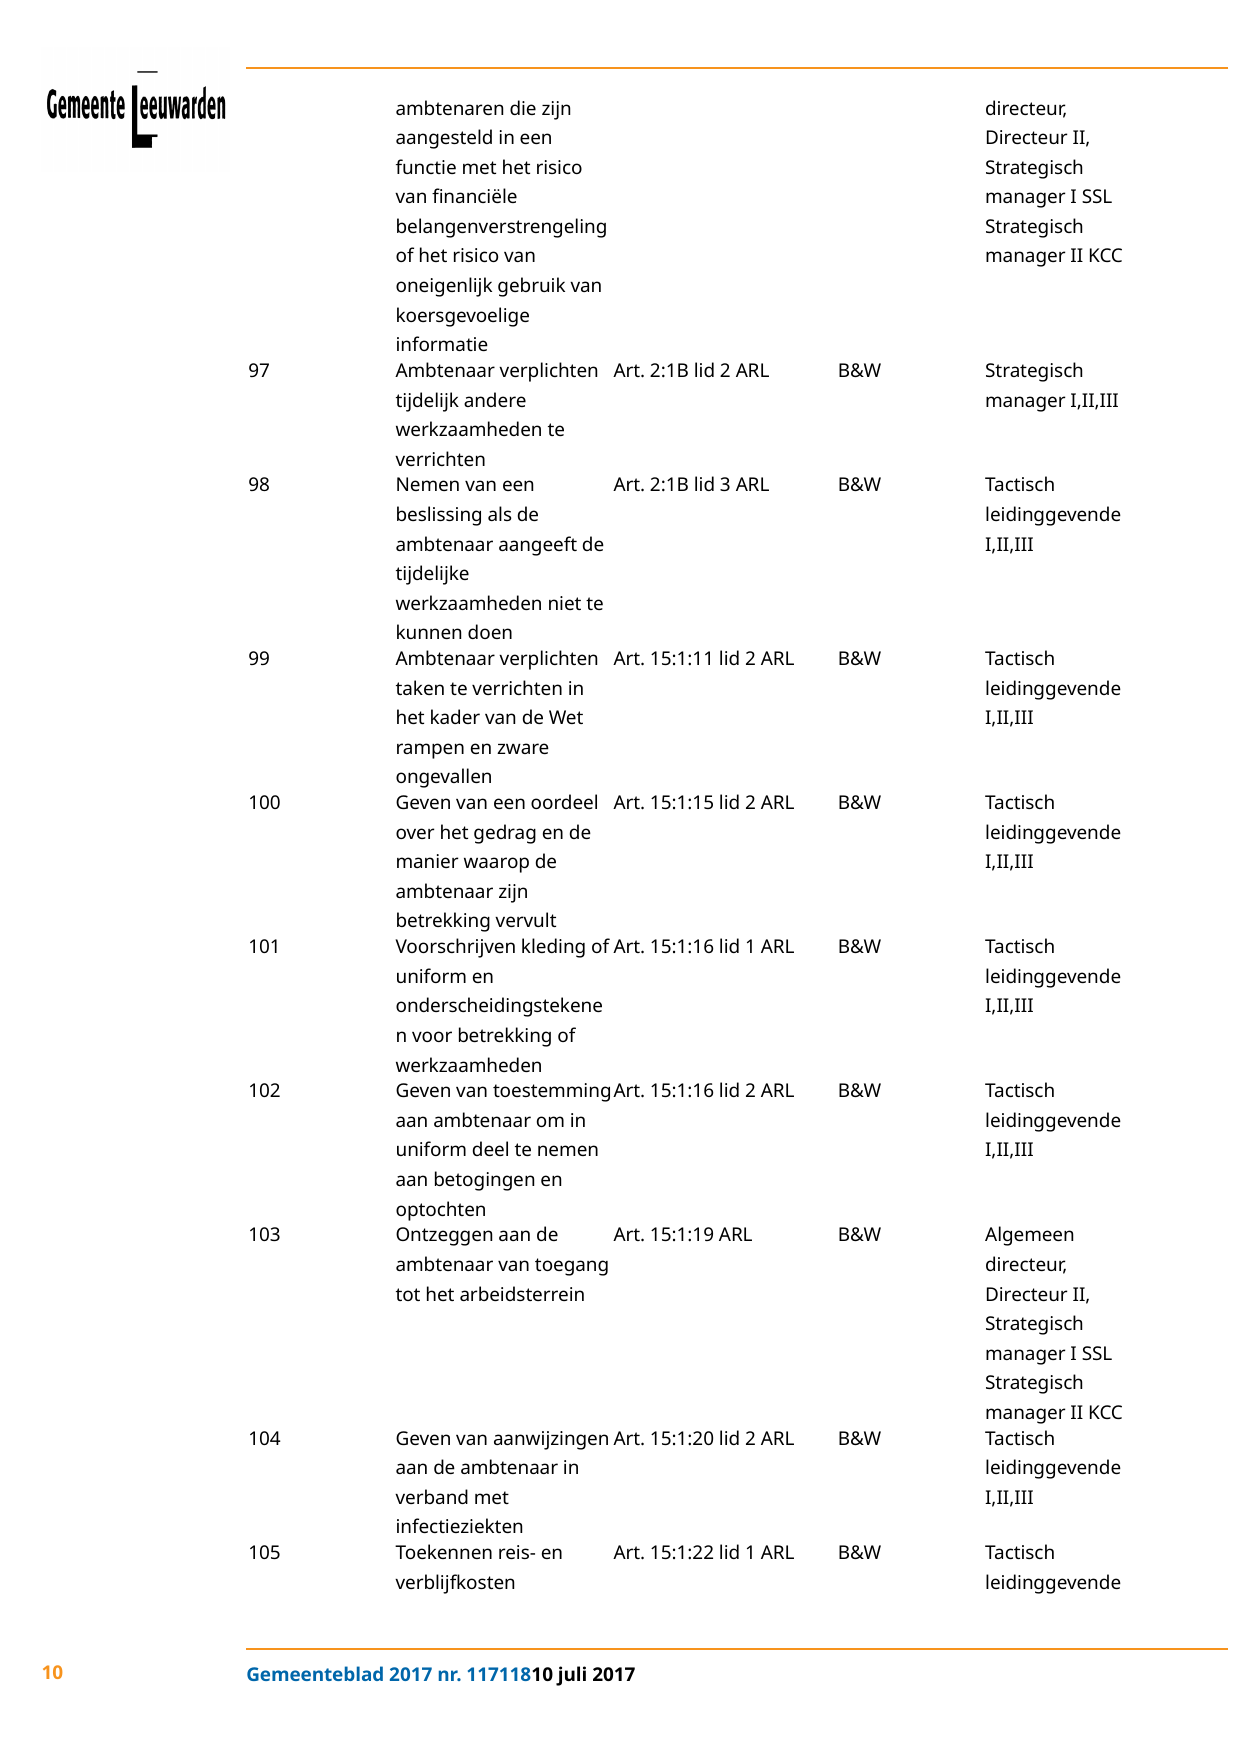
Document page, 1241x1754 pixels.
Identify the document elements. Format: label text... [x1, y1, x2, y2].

table_cell Tactisch leidinggevende I,II,III [985, 1078, 1152, 1222]
picture [41, 47, 231, 172]
table_cell 102 [248, 1078, 395, 1222]
table_cell B&W [838, 472, 985, 645]
table_cell Geven van aanwijzingen aan de ambtenaar in verband met infectieziekten [395, 1425, 613, 1539]
table_cell 104 [248, 1425, 395, 1539]
table_cell B&W [838, 1425, 985, 1539]
table_cell [248, 95, 395, 357]
table_cell Art. 2:1B lid 3 ARL [613, 472, 838, 645]
table_cell Ambtenaar verplichten tijdelijk andere werkzaamheden te verrichten [395, 357, 613, 472]
table_cell Tactisch leidinggevende I,II,III [985, 645, 1152, 789]
table_cell Strategisch manager I,II,III [985, 357, 1152, 472]
table_cell 99 [248, 645, 395, 789]
table_cell Tactisch leidinggevende I,II,III [985, 1425, 1152, 1539]
table_cell Nemen van een beslissing als de ambtenaar aangeeft de tijdelijke werkzaamheden niet te kunnen doen [395, 472, 613, 645]
table_cell B&W [838, 1078, 985, 1222]
table_cell B&W [838, 1539, 985, 1594]
table_cell 101 [248, 934, 395, 1077]
table_cell 100 [248, 789, 395, 933]
table_cell Tactisch leidinggevende [985, 1539, 1152, 1594]
table_cell 103 [248, 1222, 395, 1425]
table_cell directeur, Directeur II, Strategisch manager I SSL Strategisch manager II KCC [985, 95, 1152, 357]
table_cell [838, 95, 985, 357]
table_cell Ambtenaar verplichten taken te verrichten in het kader van de Wet rampen en zware ongevallen [395, 645, 613, 789]
table_cell Art. 15:1:22 lid 1 ARL [613, 1539, 838, 1594]
table_cell Art. 15:1:16 lid 1 ARL [613, 934, 838, 1077]
table_cell Ontzeggen aan de ambtenaar van toegang tot het arbeidsterrein [395, 1222, 613, 1425]
table_cell Art. 15:1:15 lid 2 ARL [613, 789, 838, 933]
table_cell Algemeen directeur, Directeur II, Strategisch manager I SSL Strategisch manager II KCC [985, 1222, 1152, 1425]
table_cell Art. 15:1:20 lid 2 ARL [613, 1425, 838, 1539]
table_cell ambtenaren die zijn aangesteld in een functie met het risico van financiële belangenverstrengeling of het risico van oneigenlijk gebruik van koersgevoelige informatie [395, 95, 613, 357]
table_cell Tactisch leidinggevende I,II,III [985, 934, 1152, 1077]
table_cell B&W [838, 357, 985, 472]
table_cell B&W [838, 789, 985, 933]
table_cell Tactisch leidinggevende I,II,III [985, 789, 1152, 933]
table_cell Art. 15:1:19 ARL [613, 1222, 838, 1425]
table_cell Voorschrijven kleding of uniform en onderscheidingstekenen voor betrekking of werkzaamheden [395, 934, 613, 1077]
table_cell Tactisch leidinggevende I,II,III [985, 472, 1152, 645]
table_cell Geven van een oordeel over het gedrag en de manier waarop de ambtenaar zijn betrekking vervult [395, 789, 613, 933]
table_cell [613, 95, 838, 357]
table_cell 105 [248, 1539, 395, 1594]
table_cell Art. 2:1B lid 2 ARL [613, 357, 838, 472]
table_cell 98 [248, 472, 395, 645]
table_cell B&W [838, 645, 985, 789]
table_cell Toekennen reis- en verblijfkosten [395, 1539, 613, 1594]
table_cell Art. 15:1:16 lid 2 ARL [613, 1078, 838, 1222]
table_cell Art. 15:1:11 lid 2 ARL [613, 645, 838, 789]
table_cell B&W [838, 934, 985, 1077]
table_cell Geven van toestemming aan ambtenaar om in uniform deel te nemen aan betogingen en optochten [395, 1078, 613, 1222]
table_cell 97 [248, 357, 395, 472]
table_cell B&W [838, 1222, 985, 1425]
